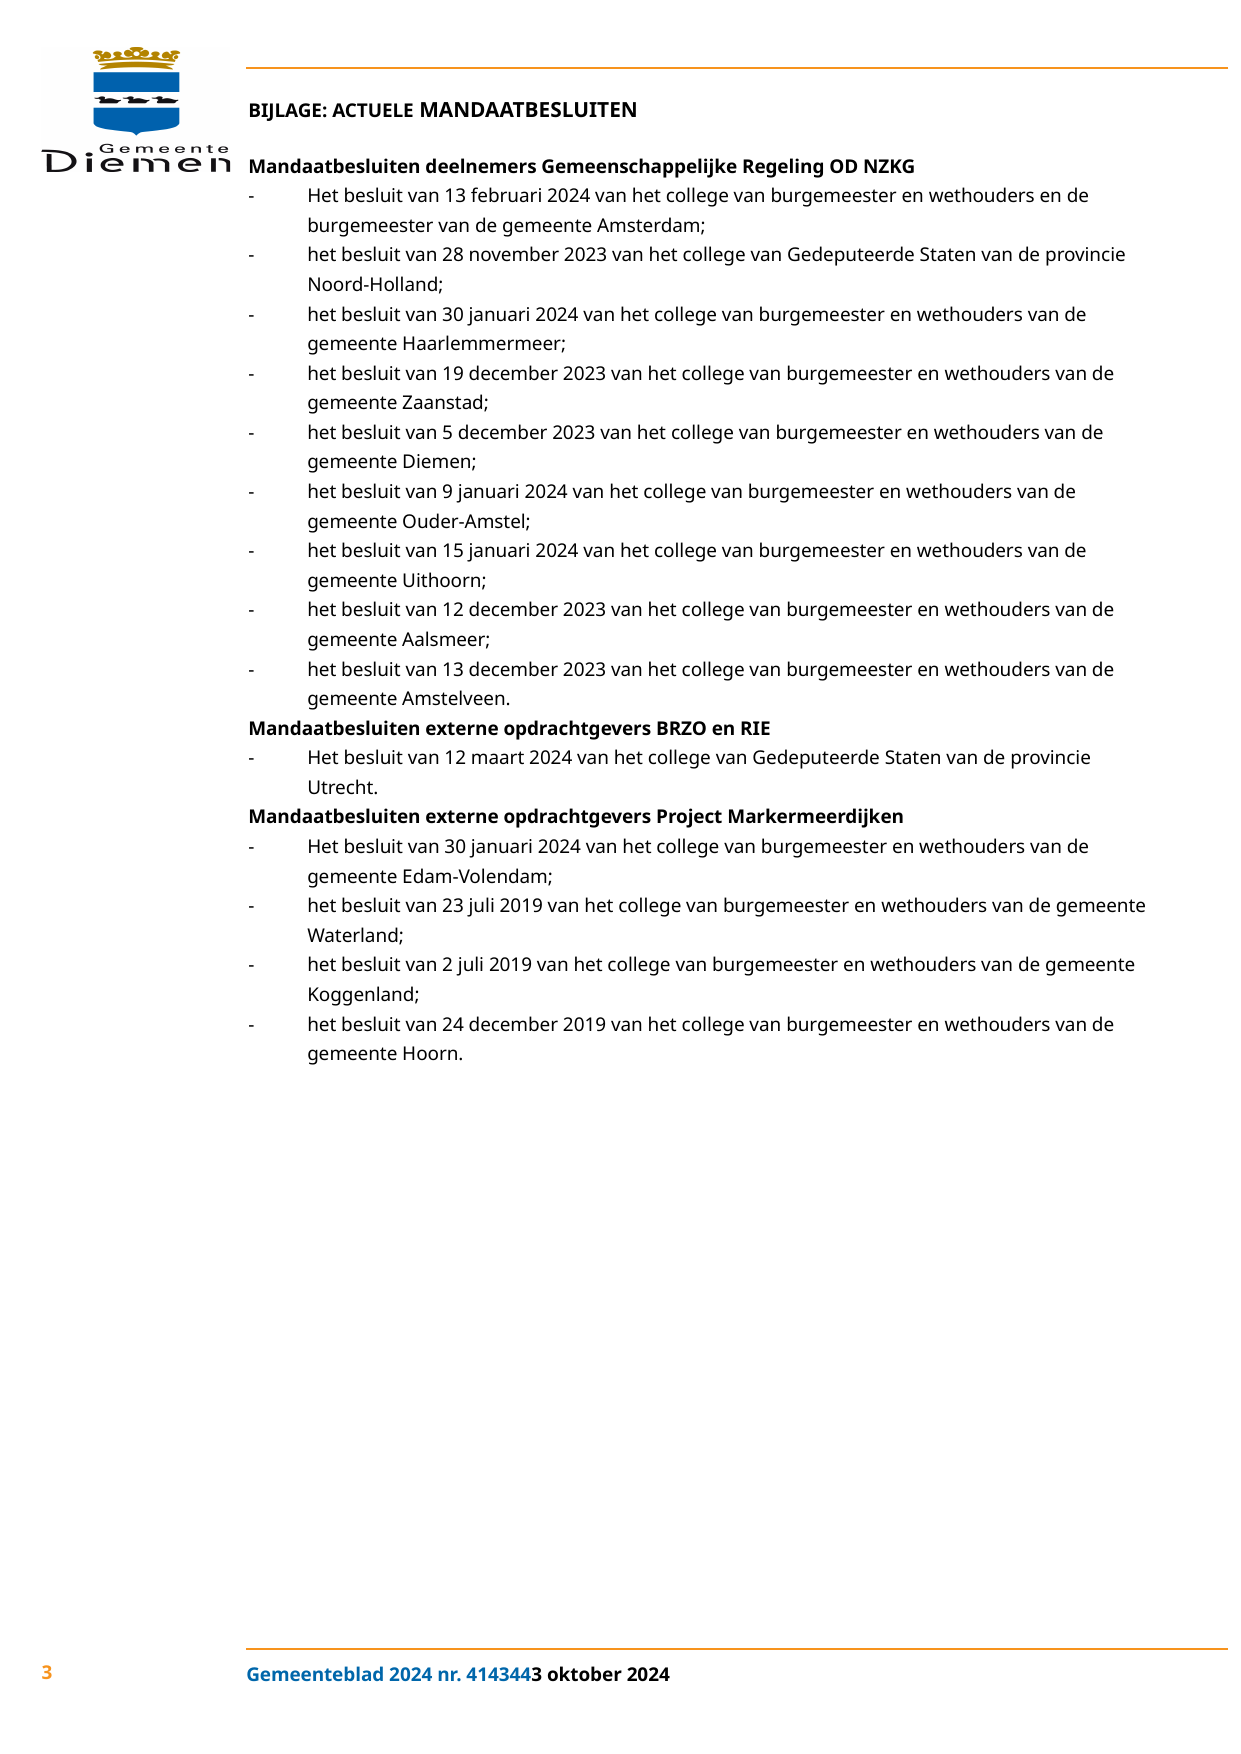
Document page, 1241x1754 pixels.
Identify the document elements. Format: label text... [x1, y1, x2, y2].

picture [41, 47, 231, 172]
list het besluit van 12 december 2023 van het college van burgemeester en wethouders van de gemeente Aalsmeer; [248, 597, 1152, 652]
list het besluit van 19 december 2023 van het college van burgemeester en wethouders van de gemeente Zaanstad; [248, 360, 1152, 415]
text BIJLAGE: ACTUELE MANDAATBESLUITEN [248, 95, 1152, 123]
text Mandaatbesluiten externe opdrachtgevers BRZO en RIE [248, 715, 1152, 741]
list het besluit van 28 november 2023 van het college van Gedeputeerde Staten van de provincie Noord-Holland; [248, 242, 1152, 297]
list het besluit van 30 januari 2024 van het college van burgemeester en wethouders van de gemeente Haarlemmermeer; [248, 301, 1152, 356]
list Het besluit van 12 maart 2024 van het college van Gedeputeerde Staten van de provincie Utrecht. [248, 744, 1152, 800]
list Het besluit van 30 januari 2024 van het college van burgemeester en wethouders van de gemeente Edam-Volendam; [248, 833, 1152, 889]
text Mandaatbesluiten deelnemers Gemeenschappelijke Regeling OD NZKG [248, 153, 1152, 179]
list het besluit van 13 december 2023 van het college van burgemeester en wethouders van de gemeente Amstelveen. [248, 656, 1152, 711]
list het besluit van 2 juli 2019 van het college van burgemeester en wethouders van de gemeente Koggenland; [248, 952, 1152, 1007]
list het besluit van 24 december 2019 van het college van burgemeester en wethouders van de gemeente Hoorn. [248, 1011, 1152, 1066]
list het besluit van 23 juli 2019 van het college van burgemeester en wethouders van de gemeente Waterland; [248, 892, 1152, 948]
list het besluit van 9 januari 2024 van het college van burgemeester en wethouders van de gemeente Ouder-Amstel; [248, 478, 1152, 534]
text Mandaatbesluiten externe opdrachtgevers Project Markermeerdijken [248, 804, 1152, 829]
list Het besluit van 13 februari 2024 van het college van burgemeester en wethouders en de burgemeester van de gemeente Amsterdam; [248, 182, 1152, 238]
list het besluit van 15 januari 2024 van het college van burgemeester en wethouders van de gemeente Uithoorn; [248, 537, 1152, 593]
list het besluit van 5 december 2023 van het college van burgemeester en wethouders van de gemeente Diemen; [248, 419, 1152, 474]
